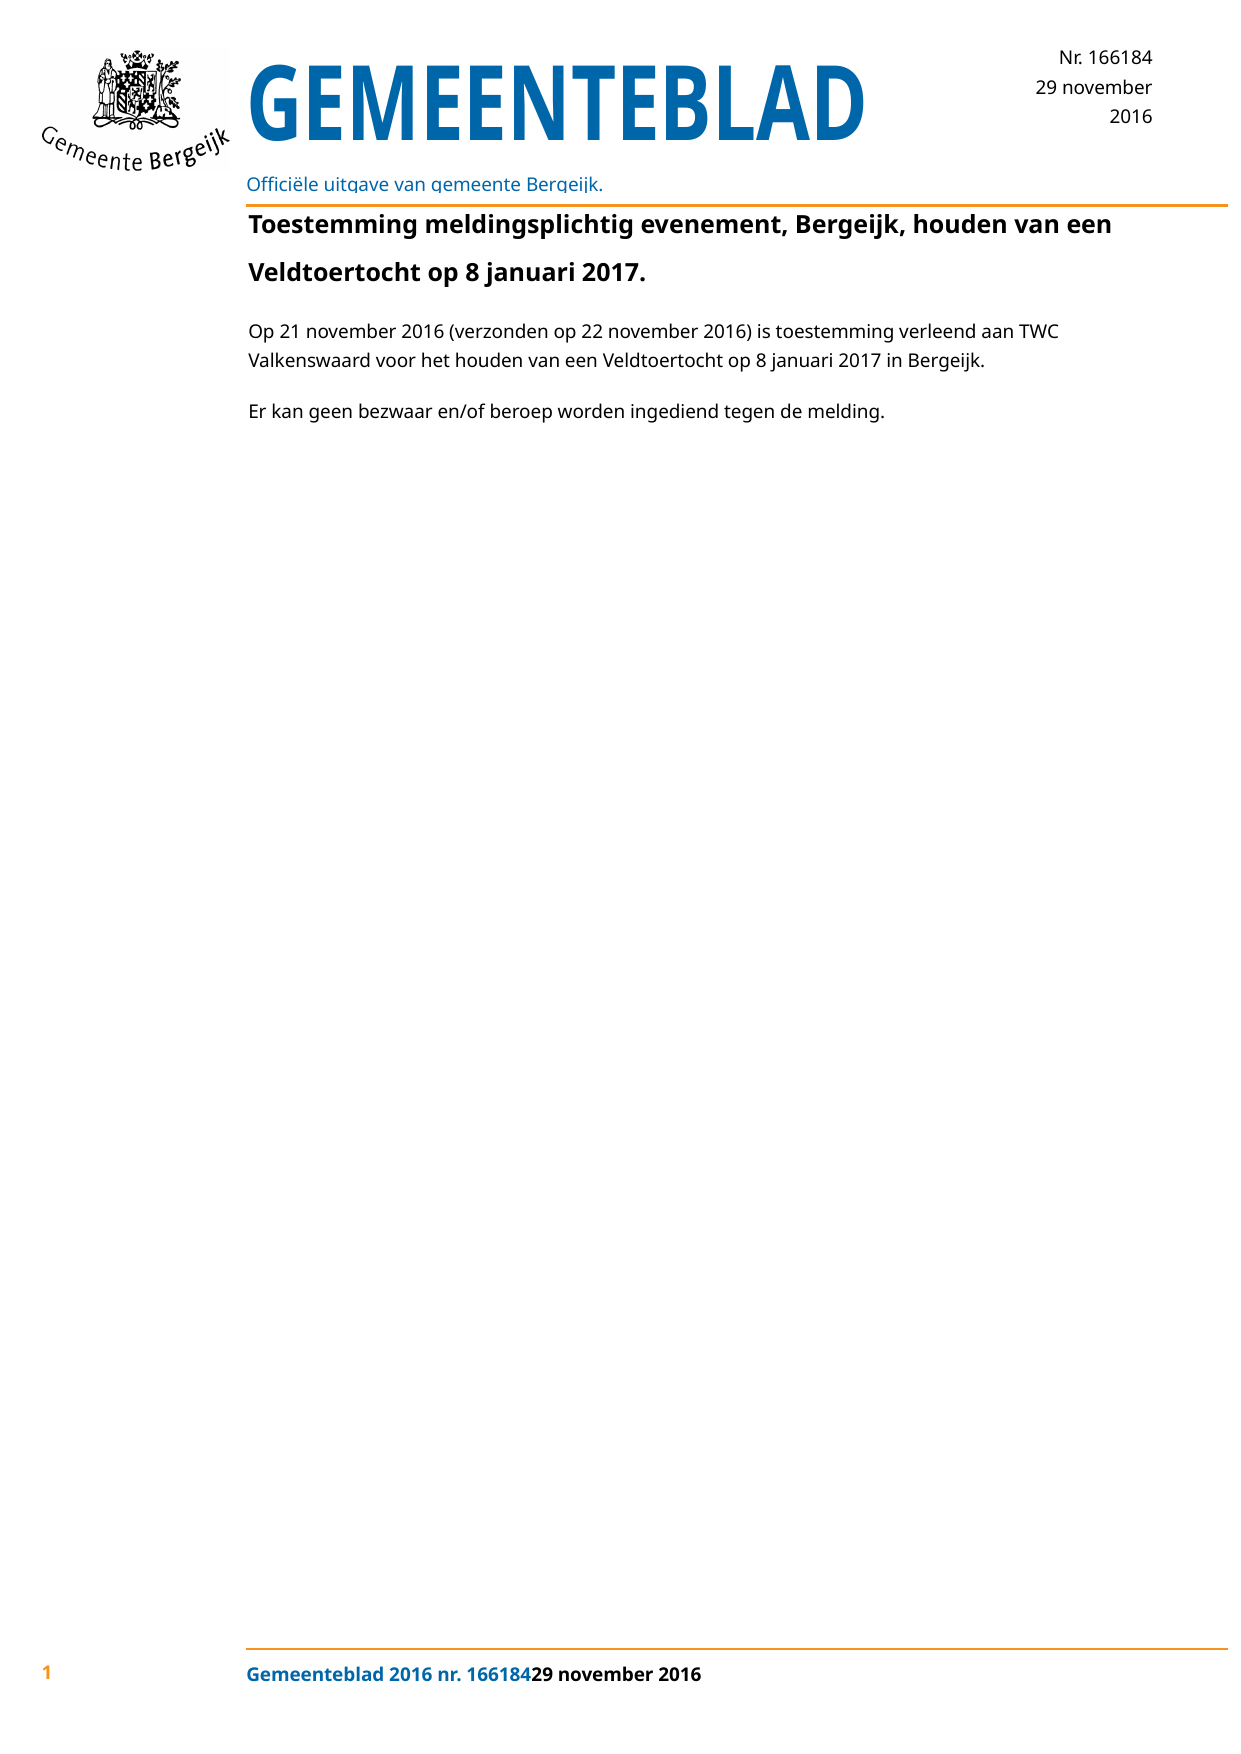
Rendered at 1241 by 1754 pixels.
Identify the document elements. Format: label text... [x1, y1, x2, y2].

text Er kan geen bezwaar en/of beroep worden ingediend tegen de melding. [248, 398, 1152, 424]
text Toestemming meldingsplichtig evenement, Bergeijk, houden van een Veldtoertocht op 8 januari 2017. [248, 207, 1152, 288]
text Op 21 november 2016 (verzonden op 22 november 2016) is toestemming verleend aan TWC Valkenswaard voor het houden van een Veldtoertocht op 8 januari 2017 in Bergeijk. [248, 318, 1152, 373]
picture [41, 47, 231, 172]
